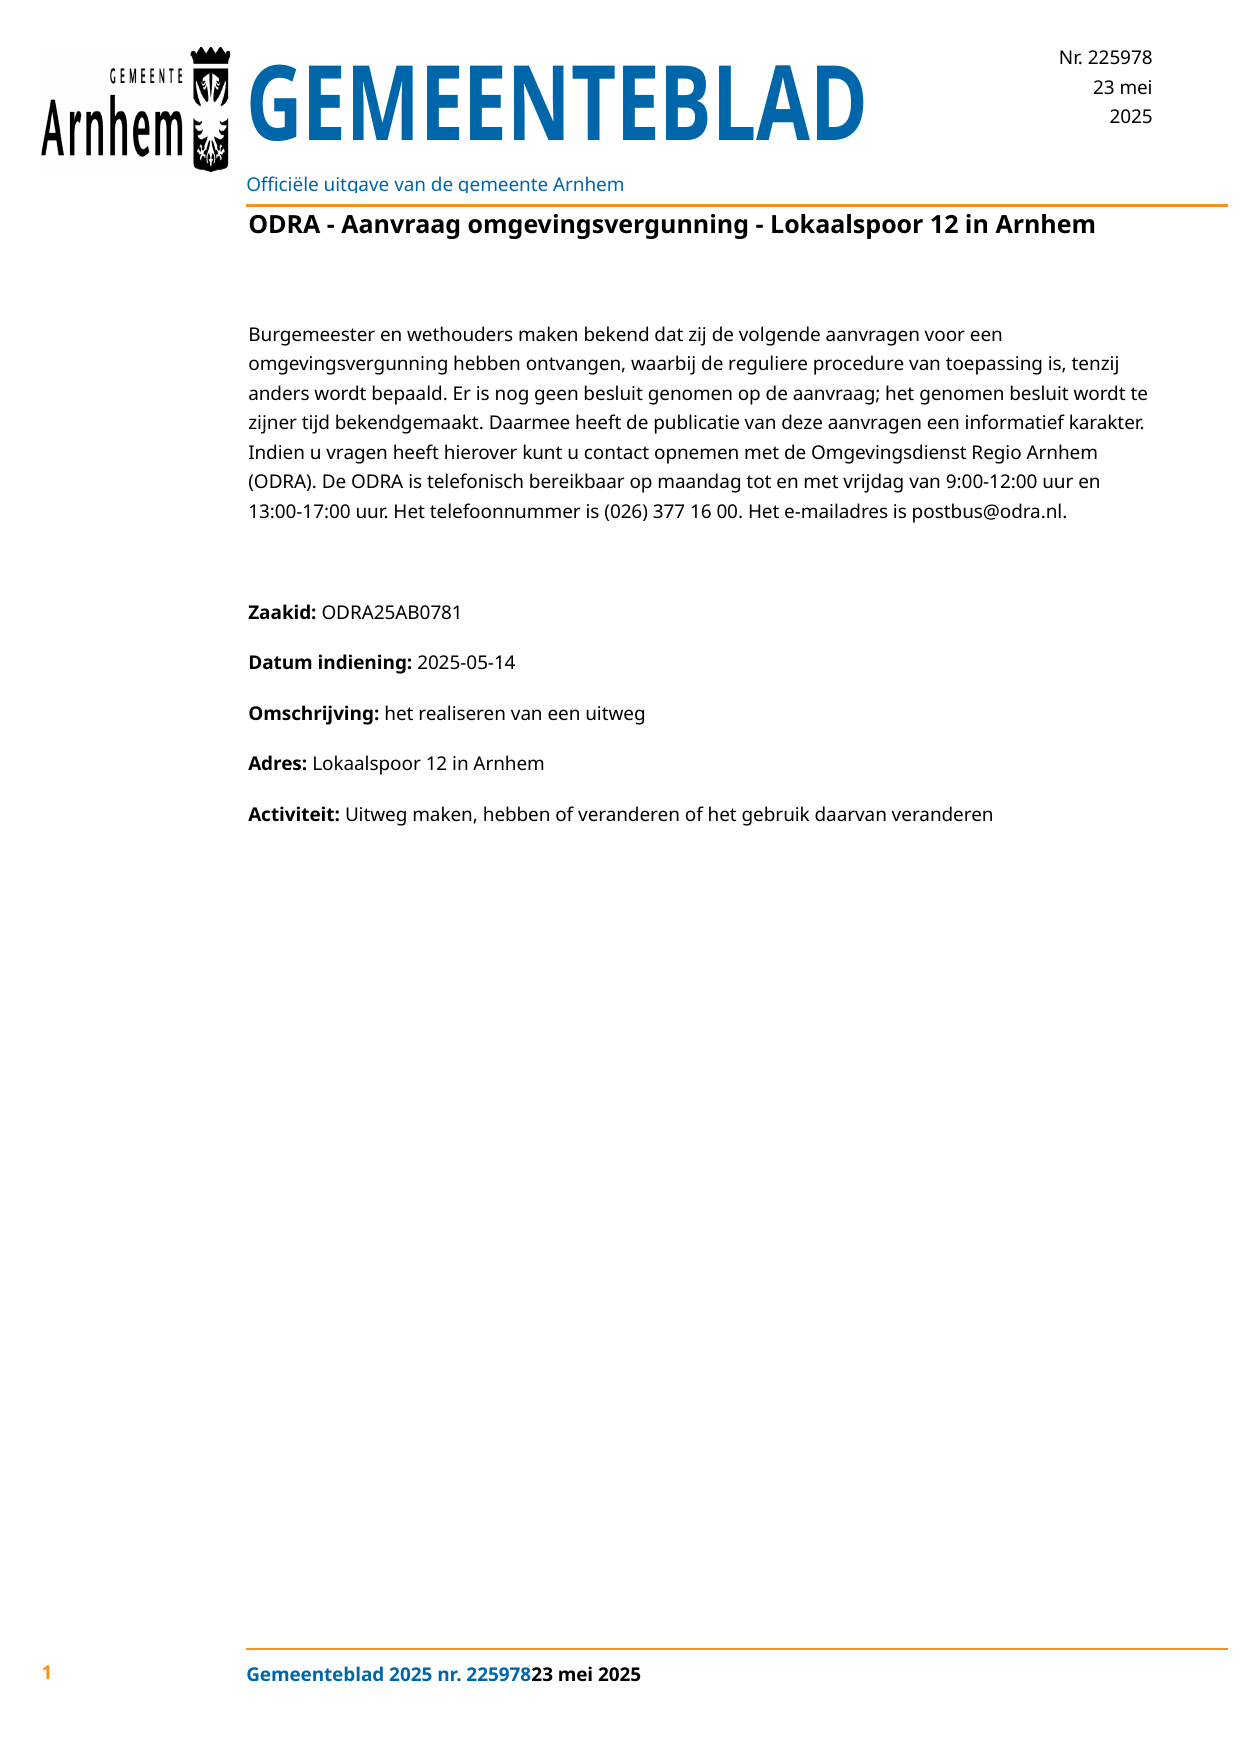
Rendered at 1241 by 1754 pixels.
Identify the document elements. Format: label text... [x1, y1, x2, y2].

text ODRA - Aanvraag omgevingsvergunning - Lokaalspoor 12 in Arnhem [248, 207, 1152, 241]
text Adres: Lokaalspoor 12 in Arnhem [248, 750, 1152, 776]
picture [41, 47, 231, 172]
text Datum indiening: 2025-05-14 [248, 649, 1152, 675]
text Burgemeester en wethouders maken bekend dat zij de volgende aanvragen voor een omgevingsvergunning hebben ontvangen, waarbij de reguliere procedure van toepassing is, tenzij anders wordt bepaald. Er is nog geen besluit genomen op de aanvraag; het genomen besluit wordt te zijner tijd bekendgemaakt. Daarmee heeft de publicatie van deze aanvragen een informatief karakter. Indien u vragen heeft hierover kunt u contact opnemen met de Omgevingsdienst Regio Arnhem (ODRA). De ODRA is telefonisch bereikbaar op maandag tot en met vrijdag van 9:00-12:00 uur en 13:00-17:00 uur. Het telefoonnummer is (026) 377 16 00. Het e-mailadres is postbus@odra.nl. [248, 321, 1152, 524]
text Activiteit: Uitweg maken, hebben of veranderen of het gebruik daarvan veranderen [248, 801, 1152, 826]
text Zaakid: ODRA25AB0781 [248, 599, 1152, 625]
text Omschrijving: het realiseren van een uitweg [248, 700, 1152, 726]
